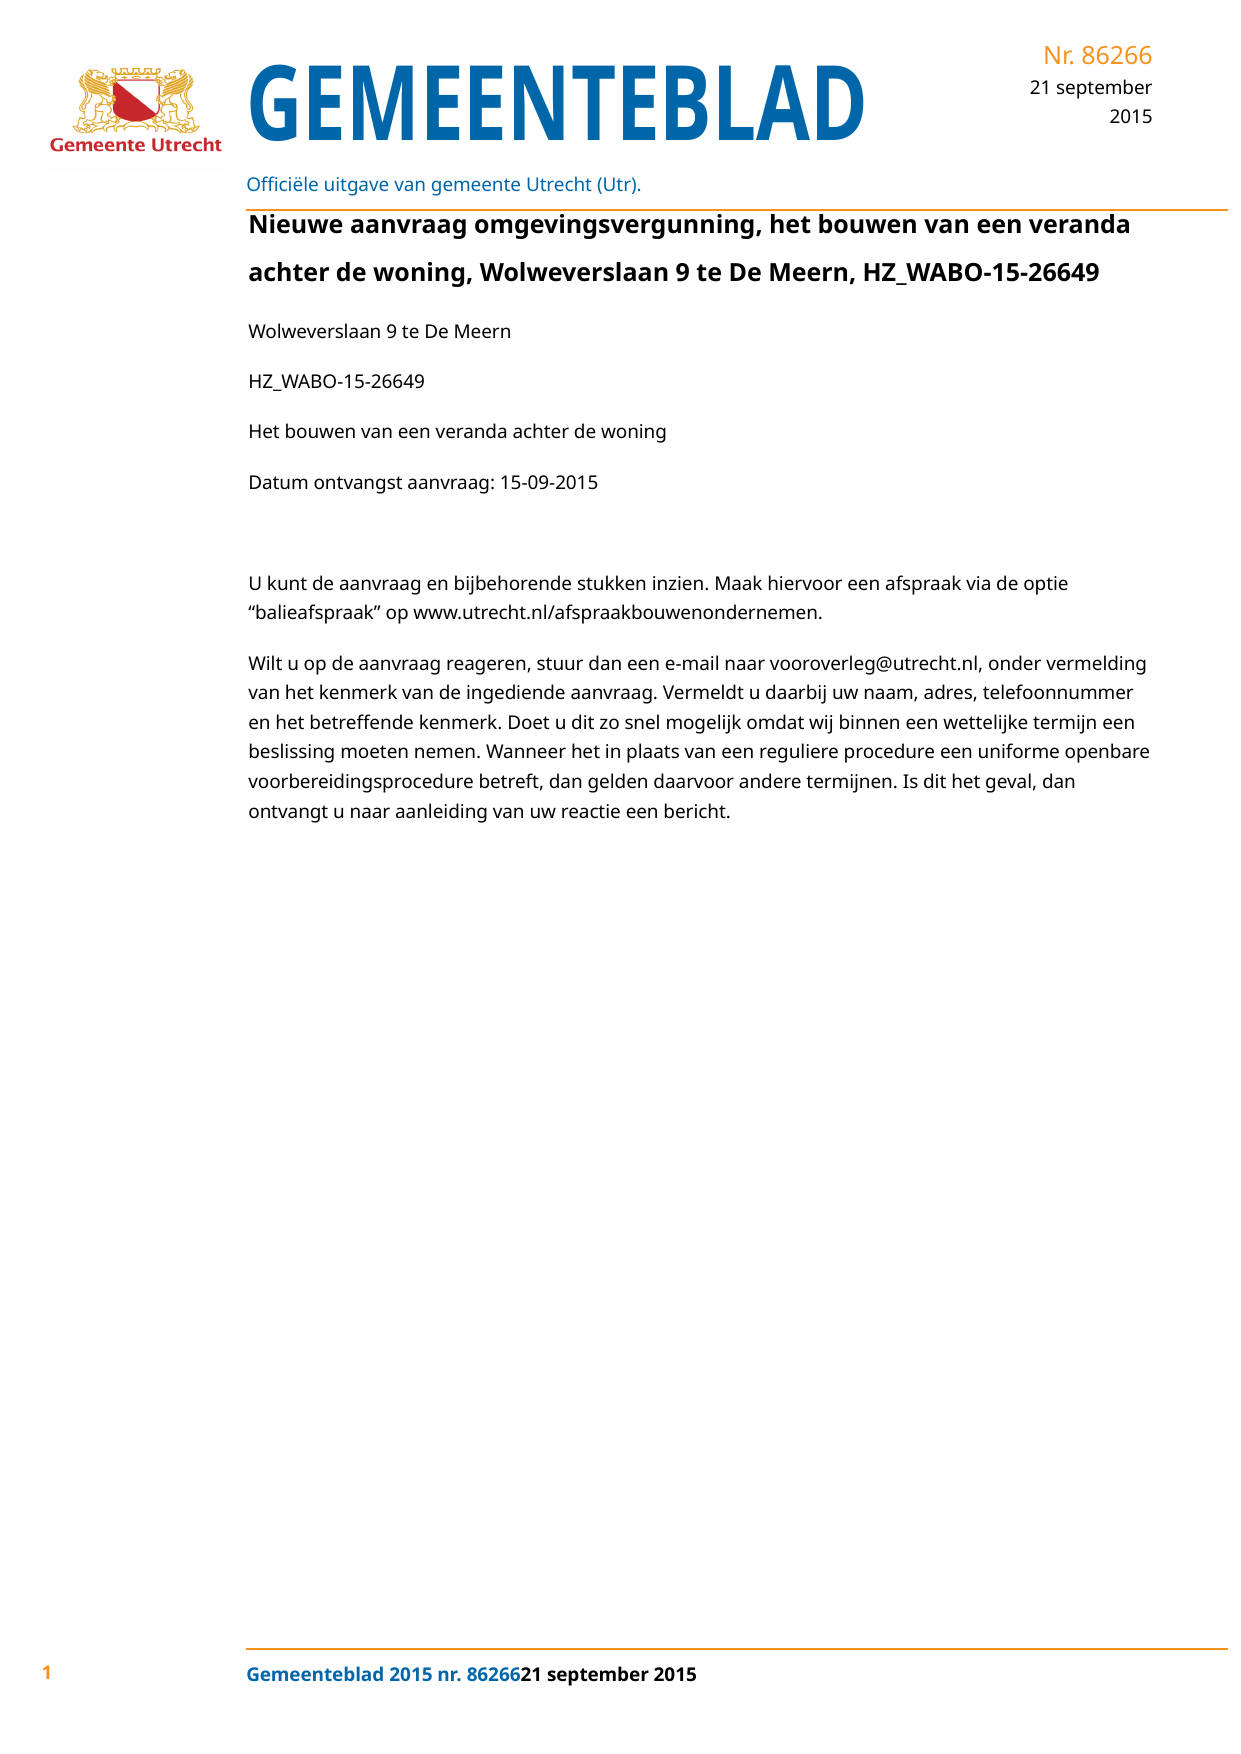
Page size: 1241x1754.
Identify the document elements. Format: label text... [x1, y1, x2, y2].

text Datum ontvangst aanvraag: 15-09-2015 [248, 469, 1152, 495]
text Het bouwen van een veranda achter de woning [248, 419, 1152, 444]
text Wilt u op de aanvraag reageren, stuur dan een e-mail naar vooroverleg@utrecht.nl, onder vermelding van het kenmerk van de ingediende aanvraag. Vermeldt u daarbij uw naam, adres, telefoonnummer en het betreffende kenmerk. Doet u dit zo snel mogelijk omdat wij binnen een wettelijke termijn een beslissing moeten nemen. Wanneer het in plaats van een reguliere procedure een uniforme openbare voorbereidingsprocedure betreft, dan gelden daarvoor andere termijnen. Is dit het geval, dan ontvangt u naar aanleiding van uw reactie een bericht. [248, 650, 1152, 824]
picture [41, 47, 231, 172]
text Wolweverslaan 9 te De Meern [248, 318, 1152, 344]
text Nieuwe aanvraag omgevingsvergunning, het bouwen van een veranda achter de woning, Wolweverslaan 9 te De Meern, HZ_WABO-15-26649 [248, 211, 1152, 288]
text U kunt de aanvraag en bijbehorende stukken inzien. Maak hiervoor een afspraak via de optie “balieafspraak” op www.utrecht.nl/afspraakbouwenondernemen. [248, 570, 1152, 625]
text HZ_WABO-15-26649 [248, 368, 1152, 394]
